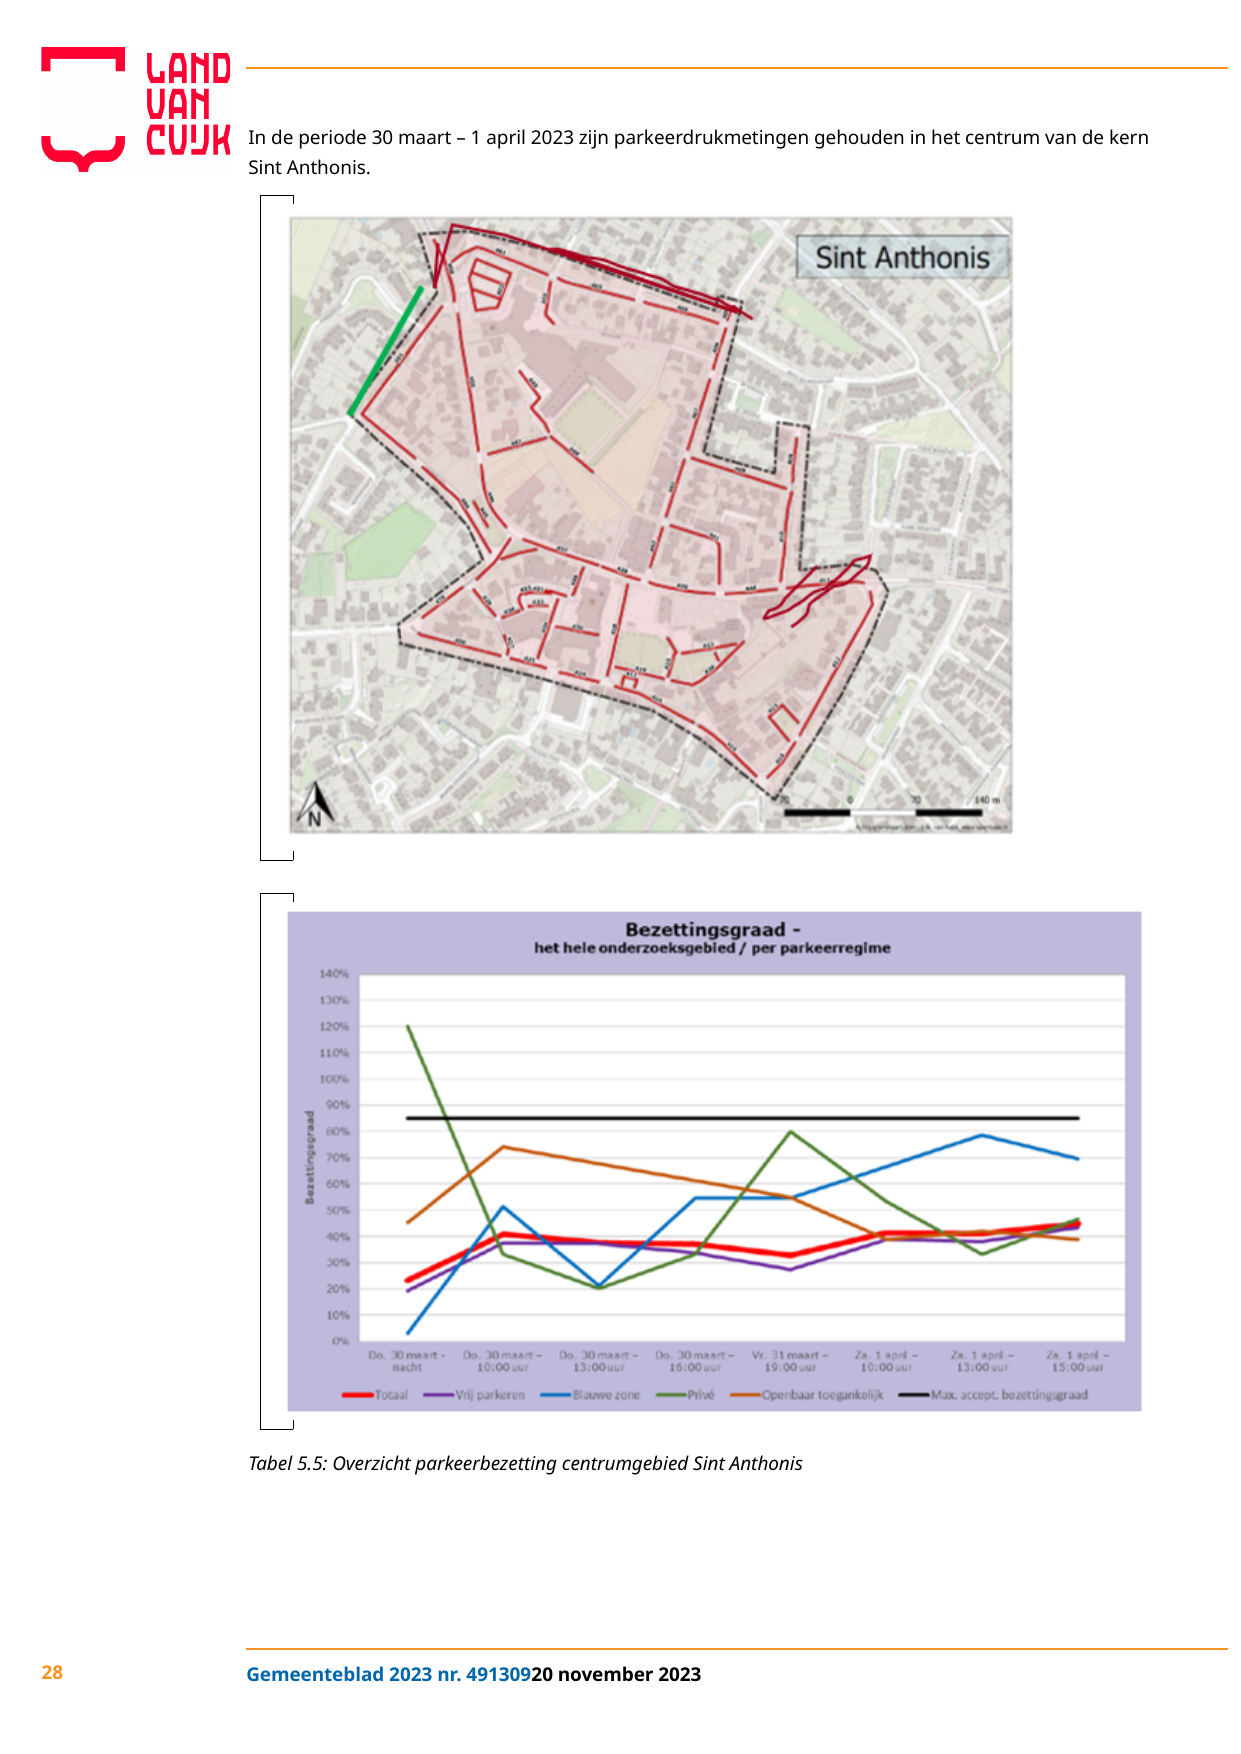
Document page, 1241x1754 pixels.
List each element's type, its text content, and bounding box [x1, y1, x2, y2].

picture [41, 47, 231, 172]
text Tabel 5.5: Overzicht parkeerbezetting centrumgebied Sint Anthonis [248, 1450, 1152, 1476]
picture [268, 902, 1173, 1420]
text In de periode 30 maart – 1 april 2023 zijn parkeerdrukmetingen gehouden in het centrum van de kern Sint Anthonis. [248, 124, 1152, 180]
picture [268, 204, 1173, 851]
